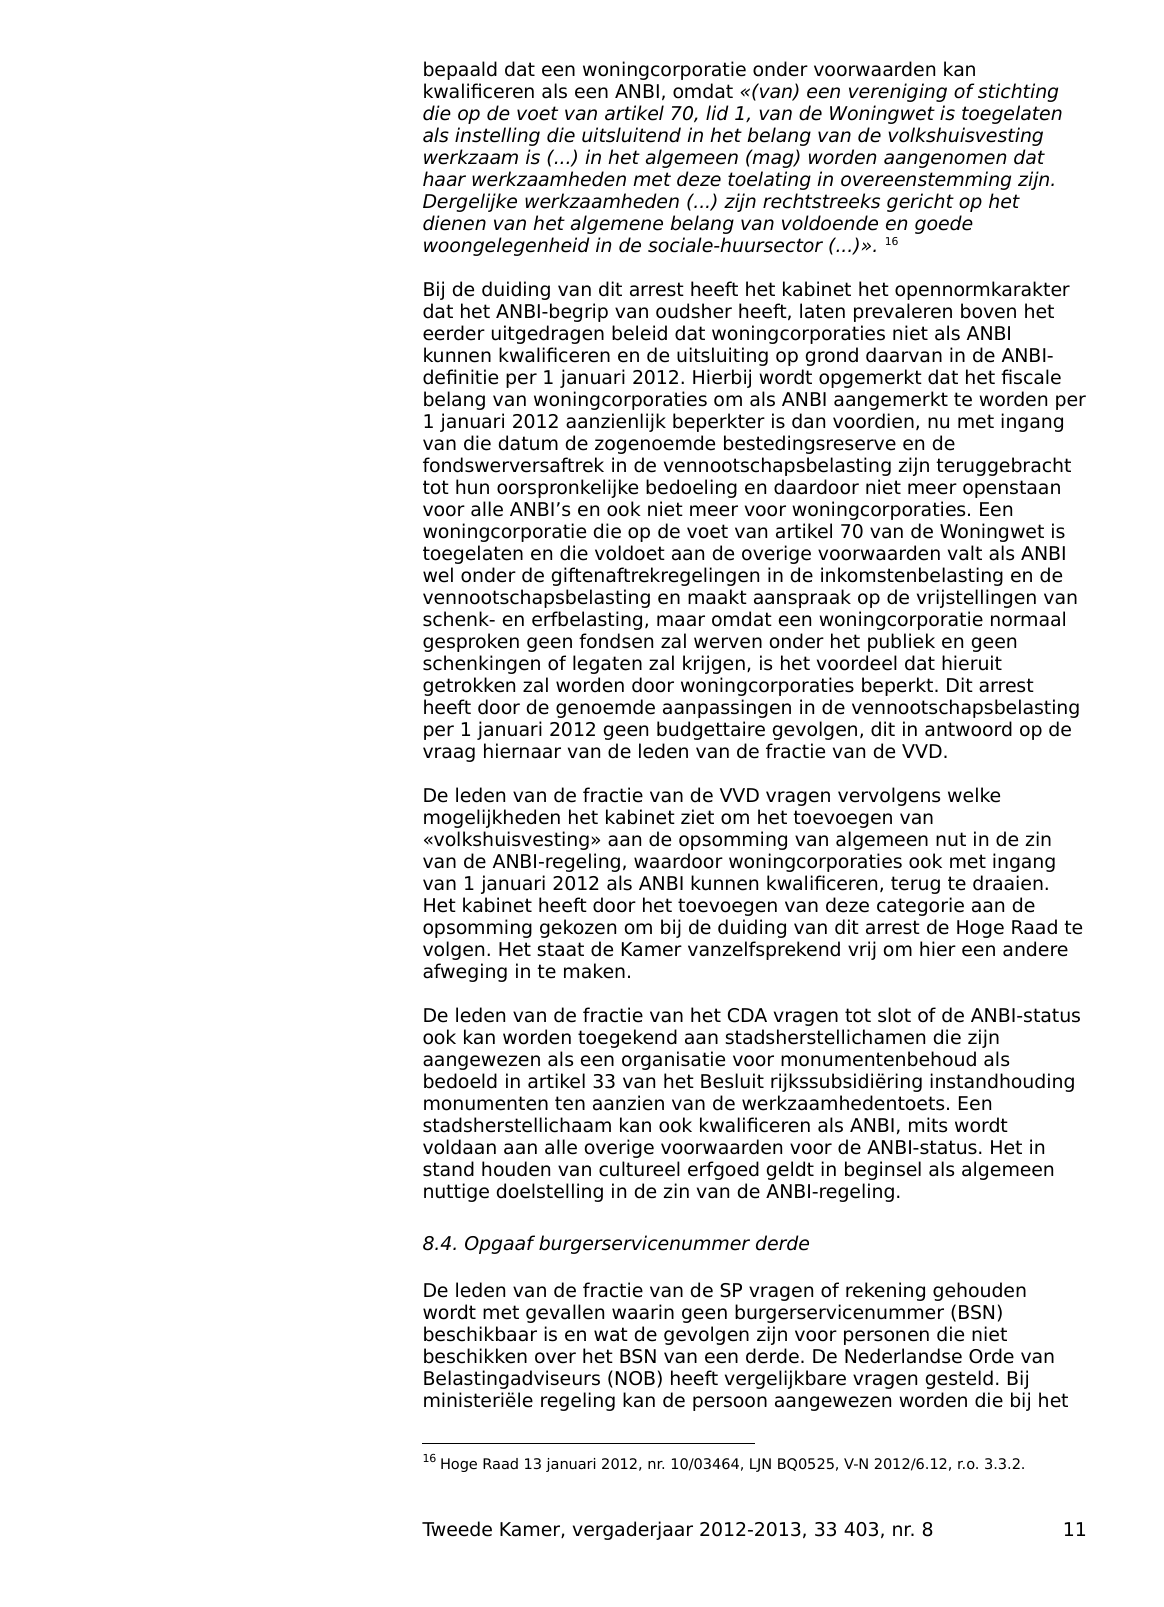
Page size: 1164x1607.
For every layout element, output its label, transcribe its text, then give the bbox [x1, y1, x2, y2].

text Hoge Raad 13 januari 2012, nr. 10/03464, LJN BQ0525, V-N 2012/6.12, r.o. 3.3.2. [422, 1452, 1087, 1474]
subtitle 8.4. Opgaaf burgerservicenummer derde [422, 1233, 1087, 1254]
text De leden van de fractie van de SP vragen of rekening gehouden wordt met gevallen waarin geen burgerservicenummer (BSN) beschikbaar is en wat de gevolgen zijn voor personen die niet beschikken over het BSN van een derde. De Nederlandse Orde van Belastingadviseurs (NOB) heeft vergelijkbare vragen gesteld. Bij ministeriële regeling kan de persoon aangewezen worden die bij het [422, 1279, 1087, 1411]
text bepaald dat een woningcorporatie onder voorwaarden kan kwalificeren als een ANBI, omdat «(van) een vereniging of stichting die op de voet van artikel 70, lid 1, van de Woningwet is toegelaten als instelling die uitsluitend in het belang van de volkshuisvesting werkzaam is (...) in het algemeen (mag) worden aangenomen dat haar werkzaamheden met deze toelating in overeenstemming zijn. Dergelijke werkzaamheden (...) zijn rechtstreeks gericht op het dienen van het algemene belang van voldoende en goede woongelegenheid in de sociale-huursector (...)». [422, 59, 1087, 257]
text De leden van de fractie van de VVD vragen vervolgens welke mogelijkheden het kabinet ziet om het toevoegen van «volkshuisvesting» aan de opsomming van algemeen nut in de zin van de ANBI-regeling, waardoor woningcorporaties ook met ingang van 1 januari 2012 als ANBI kunnen kwalificeren, terug te draaien. Het kabinet heeft door het toevoegen van deze categorie aan de opsomming gekozen om bij de duiding van dit arrest de Hoge Raad te volgen. Het staat de Kamer vanzelfsprekend vrij om hier een andere afweging in te maken. [422, 785, 1087, 983]
text De leden van de fractie van het CDA vragen tot slot of de ANBI-status ook kan worden toegekend aan stadsherstellichamen die zijn aangewezen als een organisatie voor monumentenbehoud als bedoeld in artikel 33 van het Besluit rijkssubsidiëring instandhouding monumenten ten aanzien van de werkzaamhedentoets. Een stadsherstellichaam kan ook kwalificeren als ANBI, mits wordt voldaan aan alle overige voorwaarden voor de ANBI-status. Het in stand houden van cultureel erfgoed geldt in beginsel als algemeen nuttige doelstelling in de zin van de ANBI-regeling. [422, 1005, 1087, 1203]
text Bij de duiding van dit arrest heeft het kabinet het opennormkarakter dat het ANBI-begrip van oudsher heeft, laten prevaleren boven het eerder uitgedragen beleid dat woningcorporaties niet als ANBI kunnen kwalificeren en de uitsluiting op grond daarvan in de ANBI-definitie per 1 januari 2012. Hierbij wordt opgemerkt dat het fiscale belang van woningcorporaties om als ANBI aangemerkt te worden per 1 januari 2012 aanzienlijk beperkter is dan voordien, nu met ingang van die datum de zogenoemde bestedingsreserve en de fondswerversaftrek in de vennootschapsbelasting zijn teruggebracht tot hun oorspronkelijke bedoeling en daardoor niet meer openstaan voor alle ANBI’s en ook niet meer voor woningcorporaties. Een woningcorporatie die op de voet van artikel 70 van de Woningwet is toegelaten en die voldoet aan de overige voorwaarden valt als ANBI wel onder de giftenaftrekregelingen in de inkomstenbelasting en de vennootschapsbelasting en maakt aanspraak op de vrijstellingen van schenk- en erfbelasting, maar omdat een woningcorporatie normaal gesproken geen fondsen zal werven onder het publiek en geen schenkingen of legaten zal krijgen, is het voordeel dat hieruit getrokken zal worden door woningcorporaties beperkt. Dit arrest heeft door de genoemde aanpassingen in de vennootschapsbelasting per 1 januari 2012 geen budgettaire gevolgen, dit in antwoord op de vraag hiernaar van de leden van de fractie van de VVD. [422, 279, 1087, 763]
